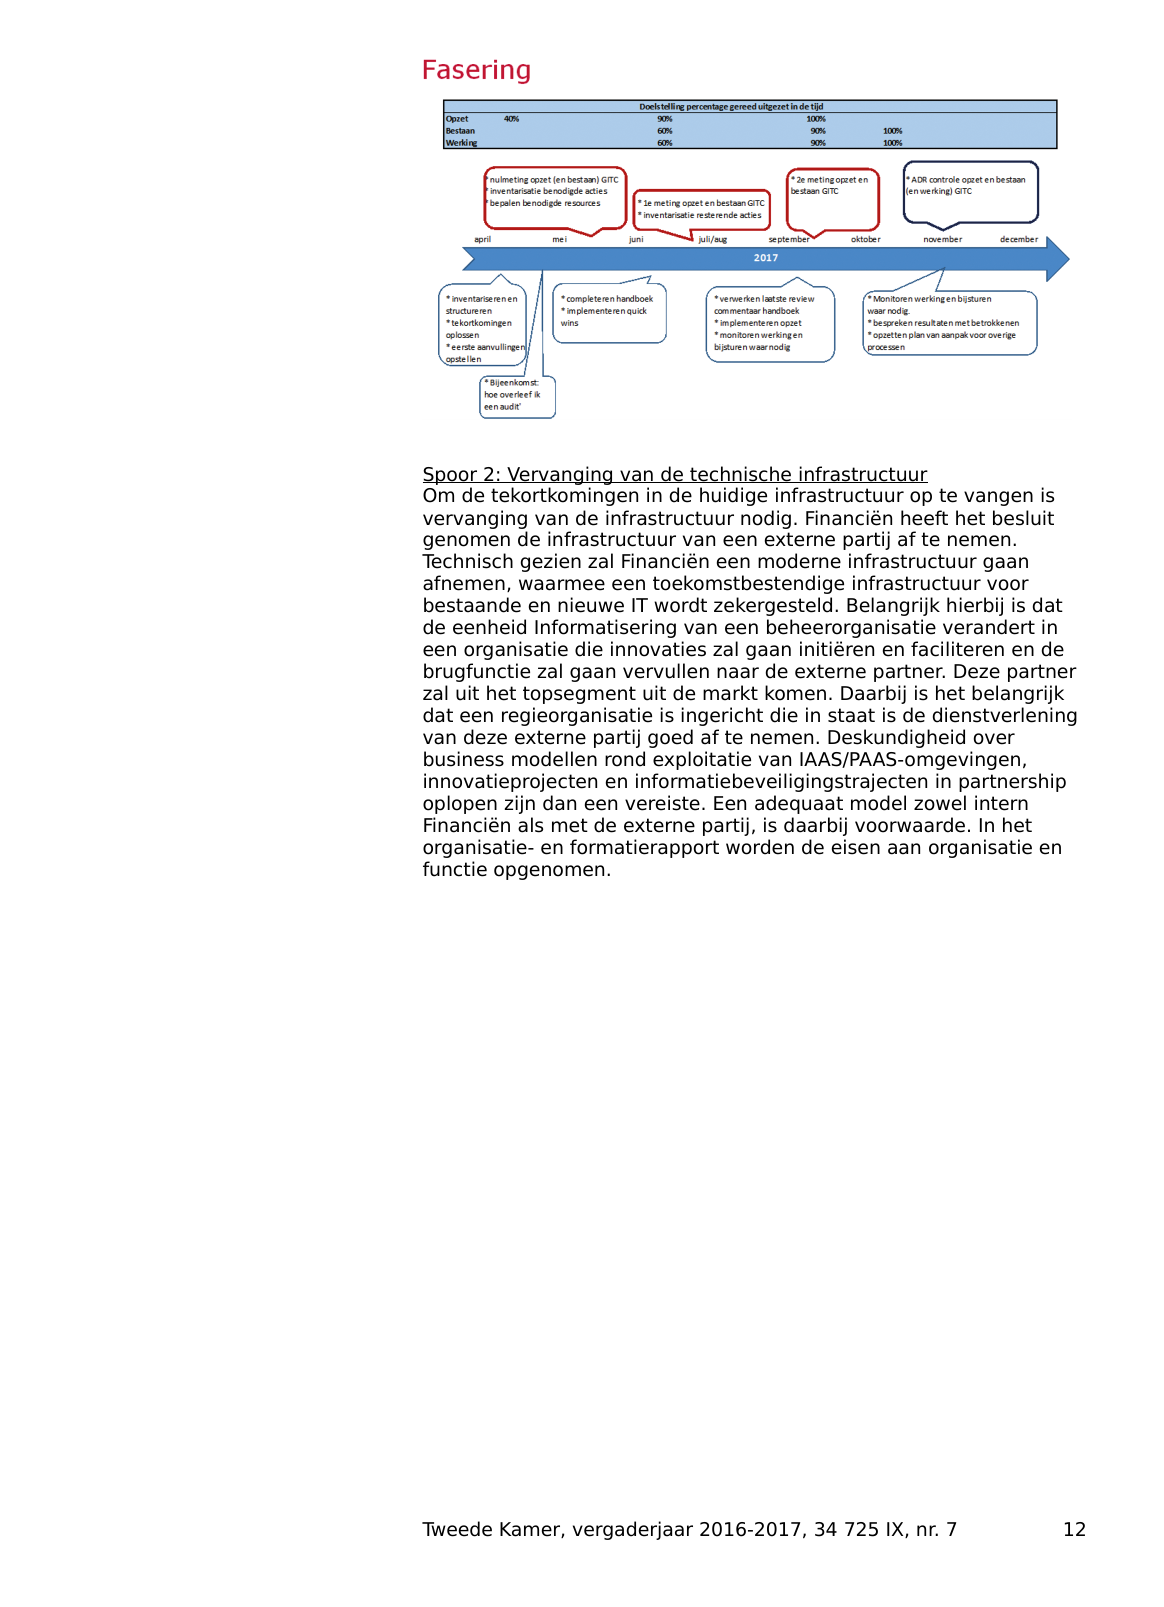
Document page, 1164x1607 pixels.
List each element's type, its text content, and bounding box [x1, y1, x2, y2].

text Spoor 2: Vervanging van de technische infrastructuur [422, 463, 1087, 485]
picture [422, 59, 1072, 420]
text Om de tekortkomingen in de huidige infrastructuur op te vangen is vervanging van de infrastructuur nodig. Financiën heeft het besluit genomen de infrastructuur van een externe partij af te nemen. Technisch gezien zal Financiën een moderne infrastructuur gaan afnemen, waarmee een toekomstbestendige infrastructuur voor bestaande en nieuwe IT wordt zekergesteld. Belangrijk hierbij is dat de eenheid Informatisering van een beheerorganisatie verandert in een organisatie die innovaties zal gaan initiëren en faciliteren en de brugfunctie zal gaan vervullen naar de externe partner. Deze partner zal uit het topsegment uit de markt komen. Daarbij is het belangrijk dat een regieorganisatie is ingericht die in staat is de dienstverlening van deze externe partij goed af te nemen. Deskundigheid over business modellen rond exploitatie van IAAS/PAAS-omgevingen, innovatieprojecten en informatiebeveiligingstrajecten in partnership oplopen zijn dan een vereiste. Een adequaat model zowel intern Financiën als met de externe partij, is daarbij voorwaarde. In het organisatie- en formatierapport worden de eisen aan organisatie en functie opgenomen. [422, 485, 1087, 881]
